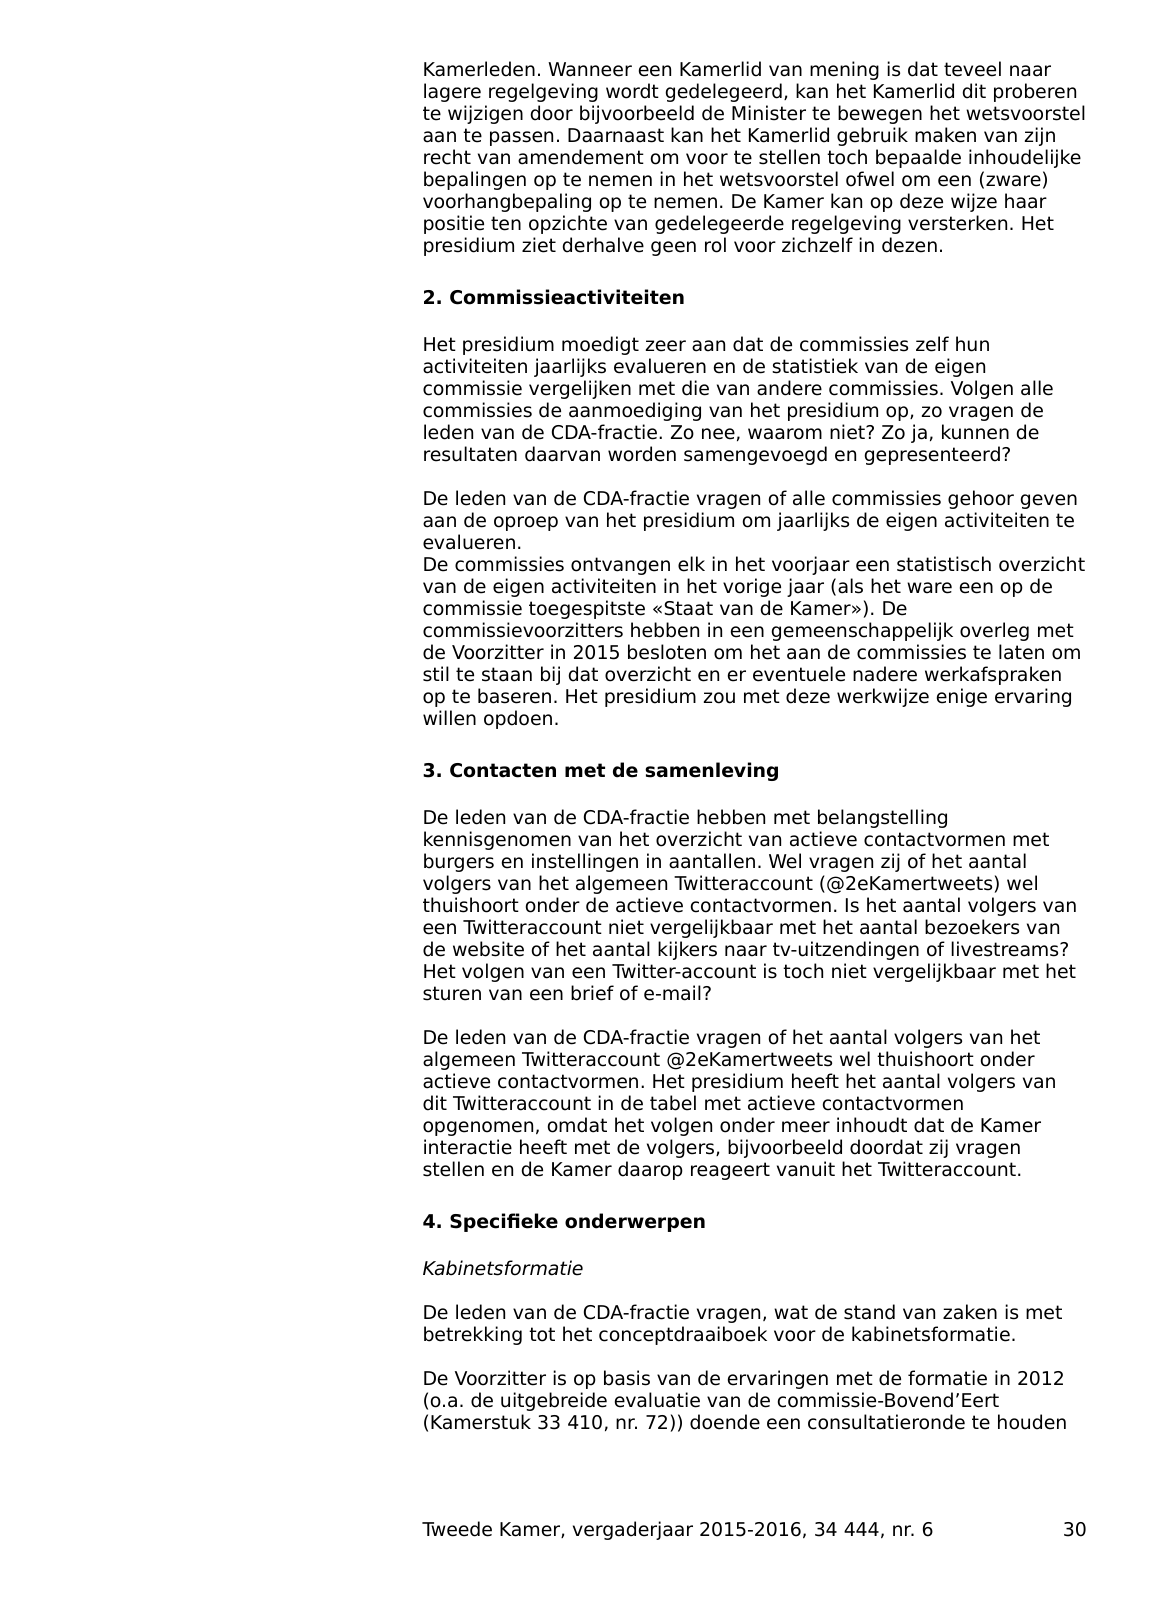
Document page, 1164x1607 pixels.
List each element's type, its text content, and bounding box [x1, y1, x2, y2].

subtitle 4. Specifieke onderwerpen [422, 1211, 1087, 1232]
subtitle 2. Commissieactiviteiten [422, 287, 1087, 309]
text De Voorzitter is op basis van de ervaringen met de formatie in 2012 (o.a. de uitgebreide evaluatie van de commissie-Bovend’Eert (Kamerstuk 33 410, nr. 72)) doende een consultatieronde te houden [422, 1368, 1087, 1434]
subtitle 3. Contacten met de samenleving [422, 760, 1087, 782]
subtitle Kabinetsformatie [422, 1257, 1087, 1279]
text Het presidium moedigt zeer aan dat de commissies zelf hun activiteiten jaarlijks evalueren en de statistiek van de eigen commissie vergelijken met die van andere commissies. Volgen alle commissies de aanmoediging van het presidium op, zo vragen de leden van de CDA-fractie. Zo nee, waarom niet? Zo ja, kunnen de resultaten daarvan worden samengevoegd en gepresenteerd? [422, 334, 1087, 466]
text De leden van de CDA-fractie vragen of alle commissies gehoor geven aan de oproep van het presidium om jaarlijks de eigen activiteiten te evalueren. [422, 488, 1087, 554]
text Kamerleden. Wanneer een Kamerlid van mening is dat teveel naar lagere regelgeving wordt gedelegeerd, kan het Kamerlid dit proberen te wijzigen door bijvoorbeeld de Minister te bewegen het wetsvoorstel aan te passen. Daarnaast kan het Kamerlid gebruik maken van zijn recht van amendement om voor te stellen toch bepaalde inhoudelijke bepalingen op te nemen in het wetsvoorstel ofwel om een (zware) voorhangbepaling op te nemen. De Kamer kan op deze wijze haar positie ten opzichte van gedelegeerde regelgeving versterken. Het presidium ziet derhalve geen rol voor zichzelf in dezen. [422, 59, 1087, 257]
text De leden van de CDA-fractie vragen, wat de stand van zaken is met betrekking tot het conceptdraaiboek voor de kabinetsformatie. [422, 1302, 1087, 1346]
text De leden van de CDA-fractie hebben met belangstelling kennisgenomen van het overzicht van actieve contactvormen met burgers en instellingen in aantallen. Wel vragen zij of het aantal volgers van het algemeen Twitteraccount (@2eKamertweets) wel thuishoort onder de actieve contactvormen. Is het aantal volgers van een Twitteraccount niet vergelijkbaar met het aantal bezoekers van de website of het aantal kijkers naar tv-uitzendingen of livestreams? Het volgen van een Twitter-account is toch niet vergelijkbaar met het sturen van een brief of e-mail? [422, 807, 1087, 1004]
text De commissies ontvangen elk in het voorjaar een statistisch overzicht van de eigen activiteiten in het vorige jaar (als het ware een op de commissie toegespitste «Staat van de Kamer»). De commissievoorzitters hebben in een gemeenschappelijk overleg met de Voorzitter in 2015 besloten om het aan de commissies te laten om stil te staan bij dat overzicht en er eventuele nadere werkafspraken op te baseren. Het presidium zou met deze werkwijze enige ervaring willen opdoen. [422, 554, 1087, 730]
text De leden van de CDA-fractie vragen of het aantal volgers van het algemeen Twitteraccount @2eKamertweets wel thuishoort onder actieve contactvormen. Het presidium heeft het aantal volgers van dit Twitteraccount in de tabel met actieve contactvormen opgenomen, omdat het volgen onder meer inhoudt dat de Kamer interactie heeft met de volgers, bijvoorbeeld doordat zij vragen stellen en de Kamer daarop reageert vanuit het Twitteraccount. [422, 1027, 1087, 1181]
